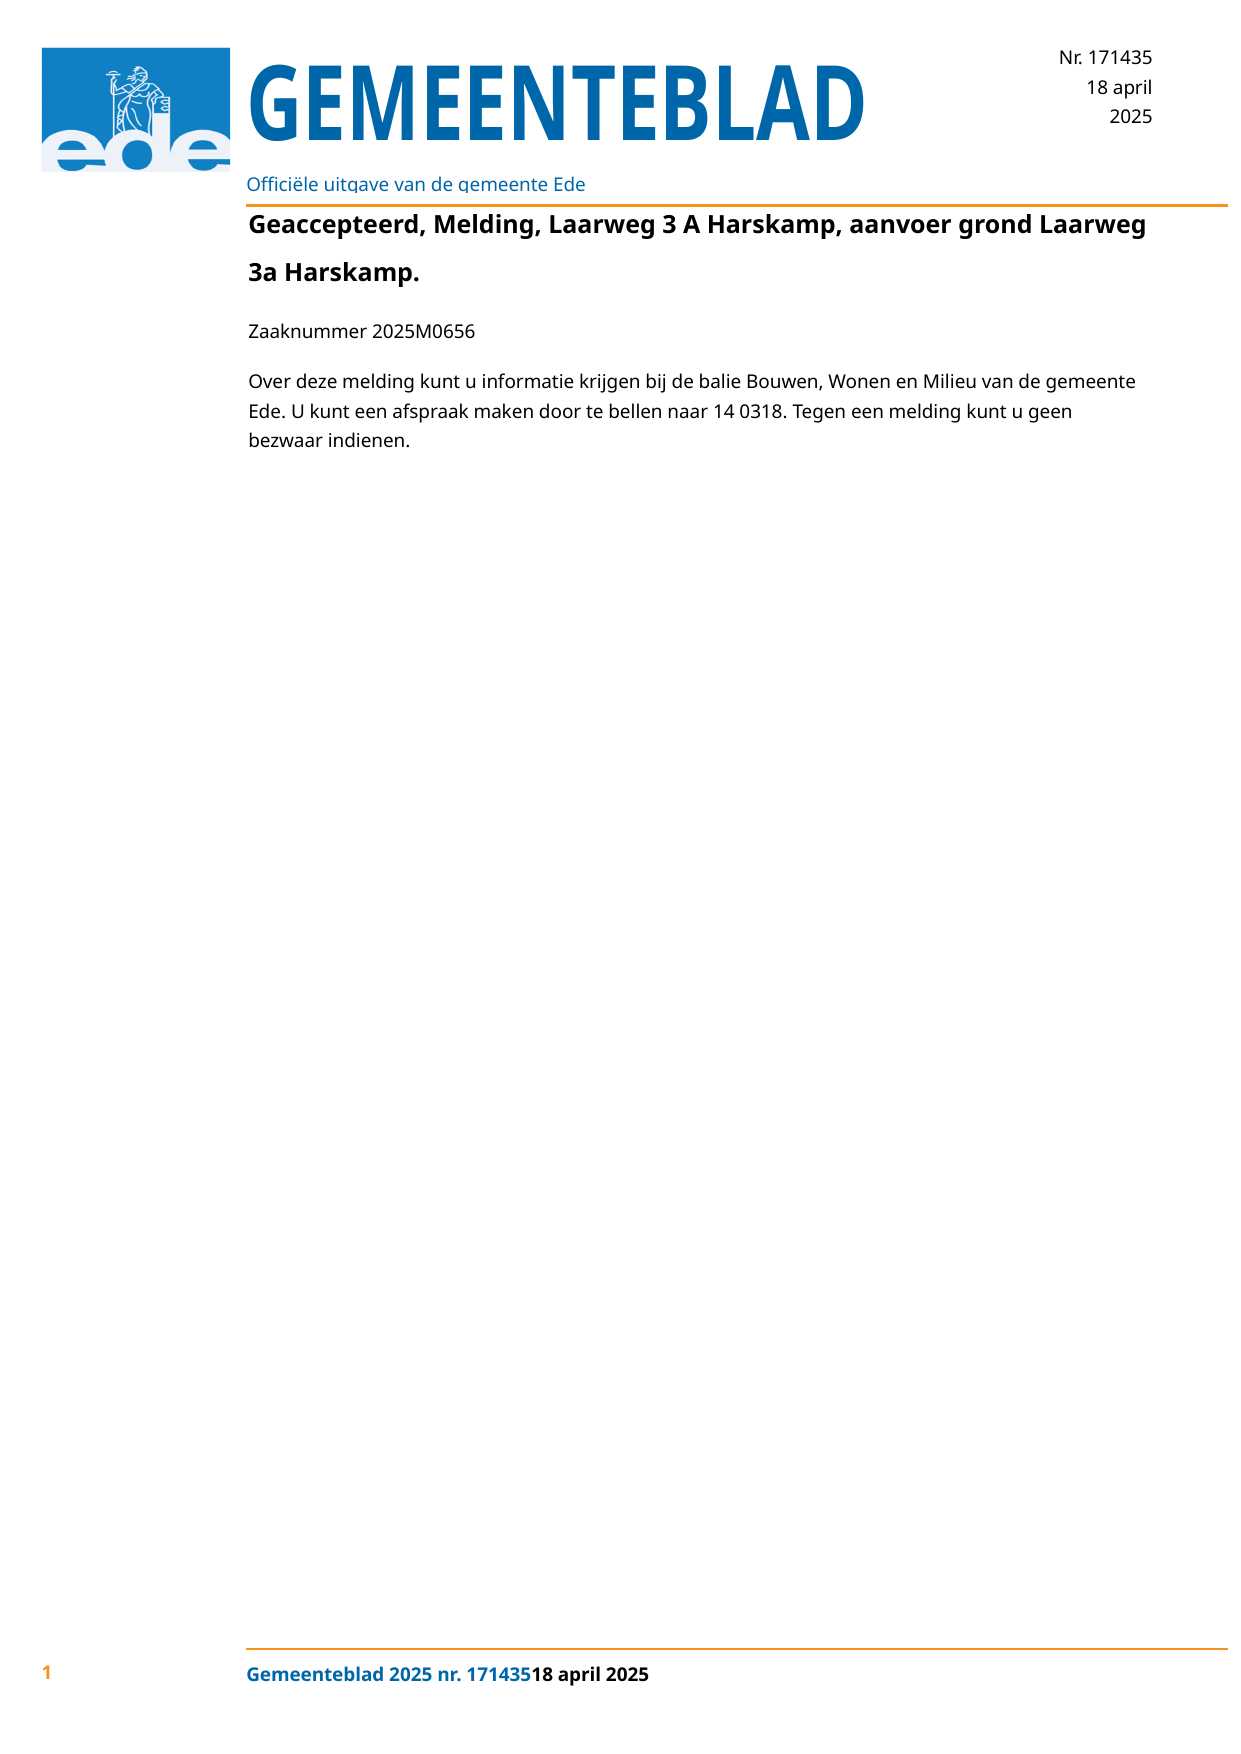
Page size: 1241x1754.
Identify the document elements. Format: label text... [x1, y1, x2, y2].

text Over deze melding kunt u informatie krijgen bij de balie Bouwen, Wonen en Milieu van de gemeente Ede. U kunt een afspraak maken door te bellen naar 14 0318. Tegen een melding kunt u geen bezwaar indienen. [248, 368, 1152, 453]
text Geaccepteerd, Melding, Laarweg 3 A Harskamp, aanvoer grond Laarweg 3a Harskamp. [248, 207, 1152, 288]
text Zaaknummer 2025M0656 [248, 318, 1152, 344]
picture [41, 47, 231, 172]
